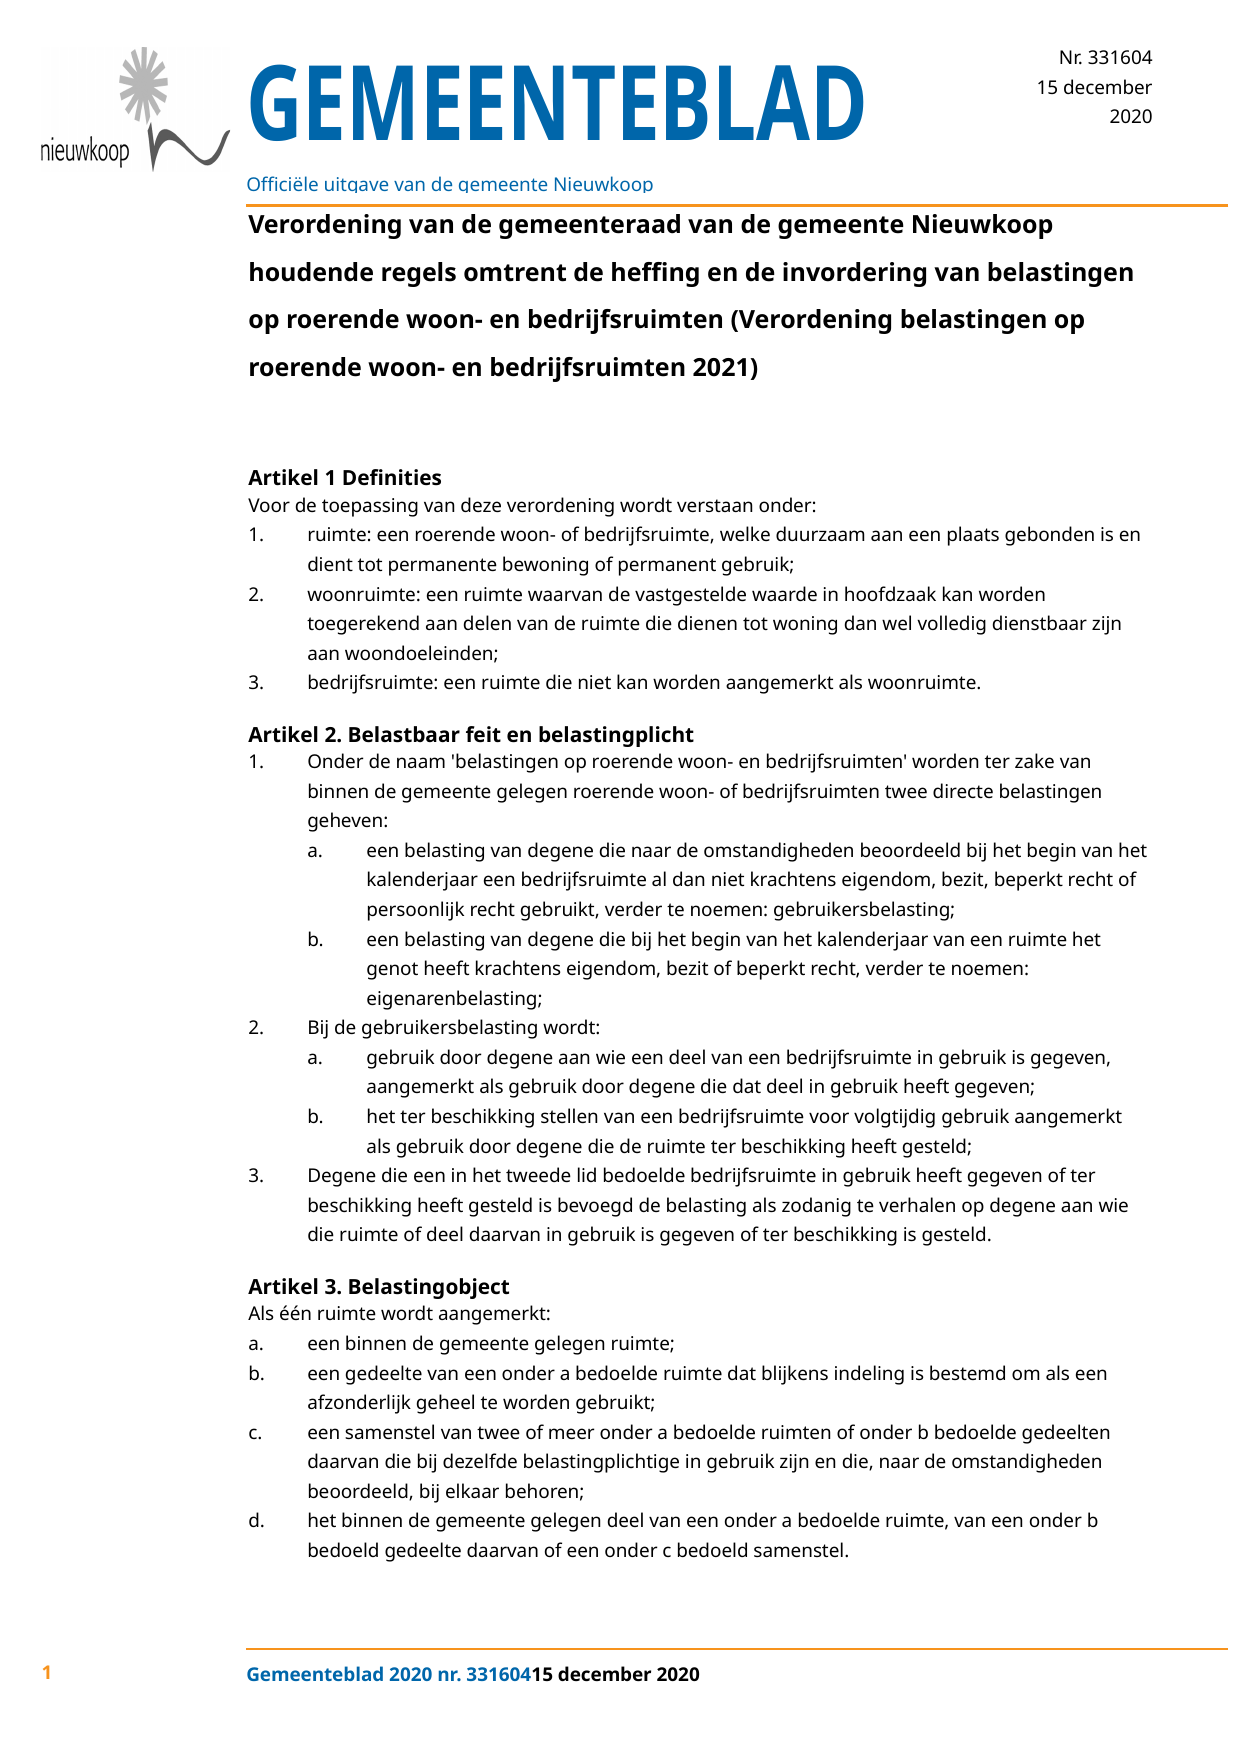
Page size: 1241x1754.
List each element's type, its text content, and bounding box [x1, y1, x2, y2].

list woonruimte: een ruimte waarvan de vastgestelde waarde in hoofdzaak kan worden toegerekend aan delen van de ruimte die dienen tot woning dan wel volledig dienstbaar zijn aan woondoeleinden; [248, 581, 1152, 666]
list een gedeelte van een onder a bedoelde ruimte dat blijkens indeling is bestemd om als een afzonderlijk geheel te worden gebruikt; [248, 1360, 1152, 1415]
text Voor de toepassing van deze verordening wordt verstaan onder: [248, 492, 1152, 518]
list bedrijfsruimte: een ruimte die niet kan worden aangemerkt als woonruimte. [248, 669, 1152, 695]
text Artikel 1 Definities [248, 463, 1152, 492]
list een belasting van degene die naar de omstandigheden beoordeeld bij het begin van het kalenderjaar een bedrijfsruimte al dan niet krachtens eigendom, bezit, beperkt recht of persoonlijk recht gebruikt, verder te noemen: gebruikersbelasting; [307, 837, 1152, 922]
list Bij de gebruikersbelasting wordt: [248, 1014, 1152, 1040]
list ruimte: een roerende woon- of bedrijfsruimte, welke duurzaam aan een plaats gebonden is en dient tot permanente bewoning of permanent gebruik; [248, 522, 1152, 577]
list Onder de naam 'belastingen op roerende woon- en bedrijfsruimten' worden ter zake van binnen de gemeente gelegen roerende woon- of bedrijfsruimten twee directe belastingen geheven: [248, 748, 1152, 833]
text Artikel 2. Belastbaar feit en belastingplicht [248, 720, 1152, 748]
list een samenstel van twee of meer onder a bedoelde ruimten of onder b bedoelde gedeelten daarvan die bij dezelfde belastingplichtige in gebruik zijn en die, naar de omstandigheden beoordeeld, bij elkaar behoren; [248, 1419, 1152, 1504]
list Degene die een in het tweede lid bedoelde bedrijfsruimte in gebruik heeft gegeven of ter beschikking heeft gesteld is bevoegd de belasting als zodanig te verhalen op degene aan wie die ruimte of deel daarvan in gebruik is gegeven of ter beschikking is gesteld. [248, 1162, 1152, 1247]
list gebruik door degene aan wie een deel van een bedrijfsruimte in gebruik is gegeven, aangemerkt als gebruik door degene die dat deel in gebruik heeft gegeven; [307, 1044, 1152, 1099]
list een binnen de gemeente gelegen ruimte; [248, 1330, 1152, 1356]
text Als één ruimte wordt aangemerkt: [248, 1301, 1152, 1326]
text Artikel 3. Belastingobject [248, 1272, 1152, 1301]
text Verordening van de gemeenteraad van de gemeente Nieuwkoop houdende regels omtrent de heffing en de invordering van belastingen op roerende woon- en bedrijfsruimten (Verordening belastingen op roerende woon- en bedrijfsruimten 2021) [248, 207, 1152, 384]
list het ter beschikking stellen van een bedrijfsruimte voor volgtijdig gebruik aangemerkt als gebruik door degene die de ruimte ter beschikking heeft gesteld; [307, 1103, 1152, 1159]
picture [41, 47, 231, 172]
list een belasting van degene die bij het begin van het kalenderjaar van een ruimte het genot heeft krachtens eigendom, bezit of beperkt recht, verder te noemen: eigenarenbelasting; [307, 926, 1152, 1011]
list het binnen de gemeente gelegen deel van een onder a bedoelde ruimte, van een onder b bedoeld gedeelte daarvan of een onder c bedoeld samenstel. [248, 1508, 1152, 1563]
